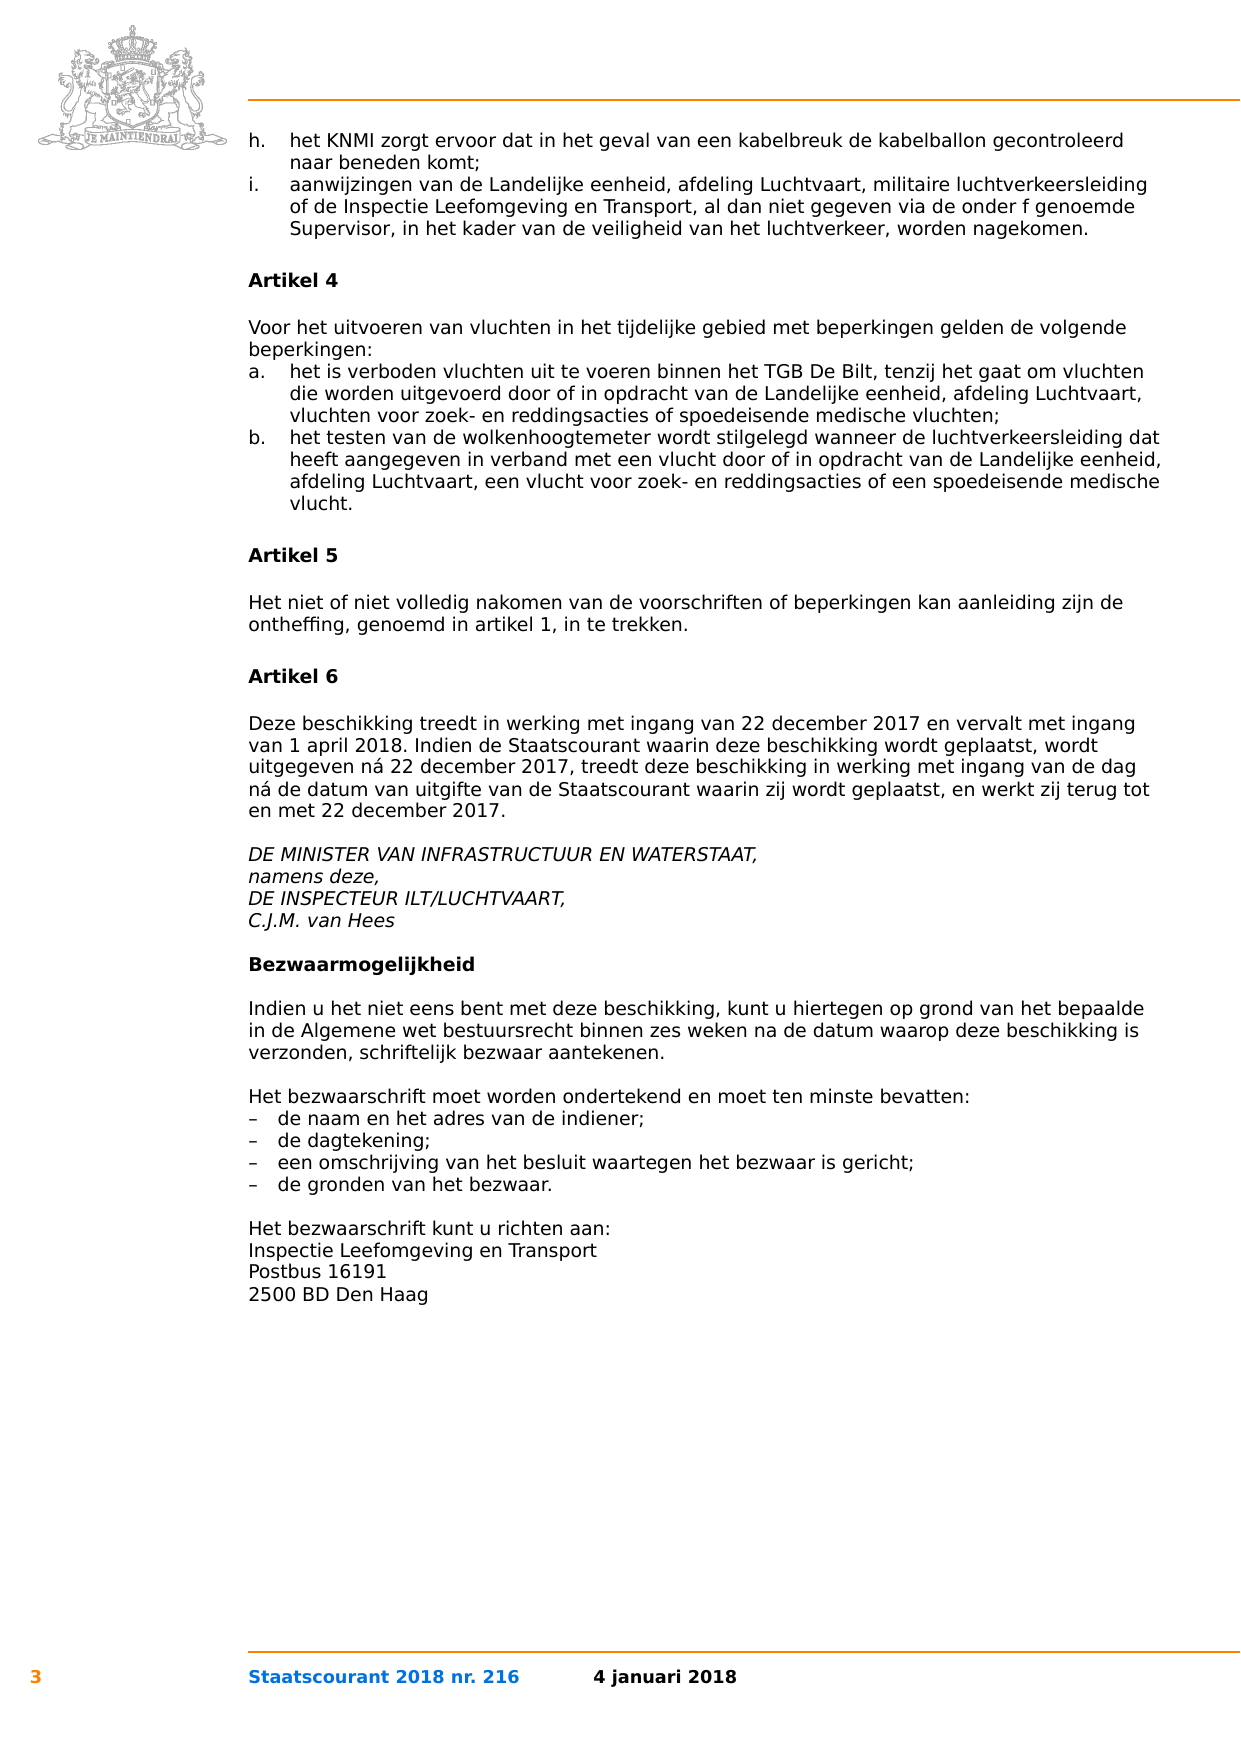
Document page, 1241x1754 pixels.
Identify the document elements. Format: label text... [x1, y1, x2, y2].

text Postbus 16191 [248, 1261, 1163, 1283]
text Het bezwaarschrift moet worden ondertekend en moet ten minste bevatten: [248, 1086, 1163, 1108]
subtitle Artikel 6 [248, 666, 1163, 687]
text Voor het uitvoeren van vluchten in het tijdelijke gebied met beperkingen gelden de volgende beperkingen: [248, 317, 1163, 361]
picture [38, 25, 227, 150]
text 2500 BD Den Haag [248, 1283, 1163, 1305]
subtitle Artikel 4 [248, 270, 1163, 292]
text a. het is verboden vluchten uit te voeren binnen het TGB De Bilt, tenzij het gaat om vluchten die worden uitgevoerd door of in opdracht van de Landelijke eenheid, afdeling Luchtvaart, vluchten voor zoek- en reddingsacties of spoedeisende medische vluchten; [248, 361, 1163, 427]
text h. het KNMI zorgt ervoor dat in het geval van een kabelbreuk de kabelballon gecontroleerd naar beneden komt; [248, 130, 1163, 174]
text – een omschrijving van het besluit waartegen het bezwaar is gericht; [248, 1152, 1163, 1174]
text – de naam en het adres van de indiener; [248, 1108, 1163, 1130]
text – de gronden van het bezwaar. [248, 1174, 1163, 1196]
text Het niet of niet volledig nakomen van de voorschriften of beperkingen kan aanleiding zijn de ontheffing, genoemd in artikel 1, in te trekken. [248, 592, 1163, 636]
text Inspectie Leefomgeving en Transport [248, 1239, 1163, 1261]
text Indien u het niet eens bent met deze beschikking, kunt u hiertegen op grond van het bepaalde in de Algemene wet bestuursrecht binnen zes weken na de datum waarop deze beschikking is verzonden, schriftelijk bezwaar aantekenen. [248, 998, 1163, 1064]
text Het bezwaarschrift kunt u richten aan: [248, 1217, 1163, 1239]
text Deze beschikking treedt in werking met ingang van 22 december 2017 en vervalt met ingang van 1 april 2018. Indien de Staatscourant waarin deze beschikking wordt geplaatst, wordt uitgegeven ná 22 december 2017, treedt deze beschikking in werking met ingang van de dag ná de datum van uitgifte van de Staatscourant waarin zij wordt geplaatst, en werkt zij terug tot en met 22 december 2017. [248, 712, 1163, 822]
text – de dagtekening; [248, 1130, 1163, 1152]
text b. het testen van de wolkenhoogtemeter wordt stilgelegd wanneer de luchtverkeersleiding dat heeft aangegeven in verband met een vlucht door of in opdracht van de Landelijke eenheid, afdeling Luchtvaart, een vlucht voor zoek- en reddingsacties of een spoedeisende medische vlucht. [248, 427, 1163, 514]
text i. aanwijzingen van de Landelijke eenheid, afdeling Luchtvaart, militaire luchtverkeersleiding of de Inspectie Leefomgeving en Transport, al dan niet gegeven via de onder f genoemde Supervisor, in het kader van de veiligheid van het luchtverkeer, worden nagekomen. [248, 174, 1163, 240]
subtitle Artikel 5 [248, 544, 1163, 567]
text Bezwaarmogelijkheid [248, 954, 1163, 976]
text DE MINISTER VAN INFRASTRUCTUUR EN WATERSTAAT, namens deze, DE INSPECTEUR ILT/LUCHTVAART, C.J.M. van Hees [248, 844, 1163, 932]
